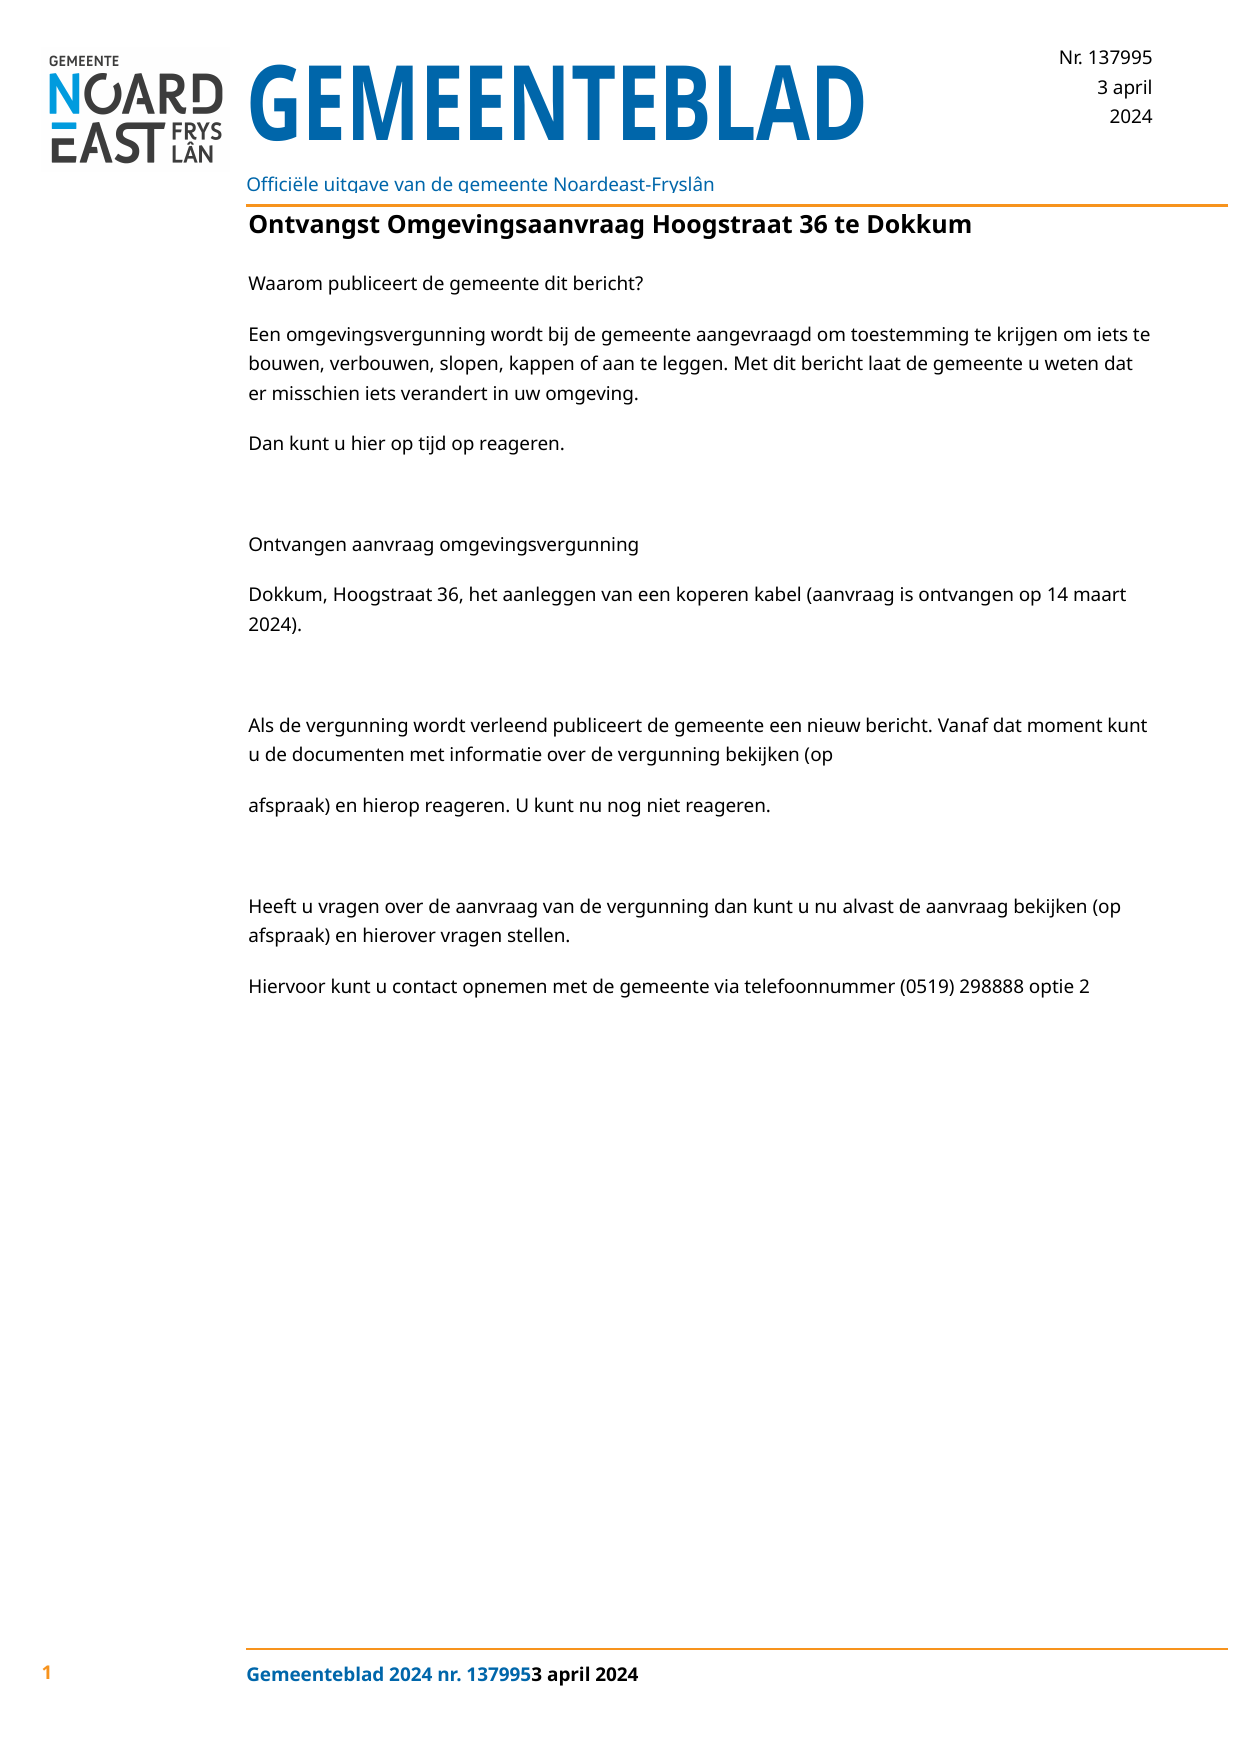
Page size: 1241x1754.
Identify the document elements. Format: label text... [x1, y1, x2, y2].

text afspraak) en hierop reageren. U kunt nu nog niet reageren. [248, 792, 1152, 818]
text Ontvangen aanvraag omgevingsvergunning [248, 531, 1152, 557]
text Ontvangst Omgevingsaanvraag Hoogstraat 36 te Dokkum [248, 207, 1152, 241]
picture [41, 47, 231, 172]
text Een omgevingsvergunning wordt bij de gemeente aangevraagd om toestemming te krijgen om iets te bouwen, verbouwen, slopen, kappen of aan te leggen. Met dit bericht laat de gemeente u weten dat er misschien iets verandert in uw omgeving. [248, 321, 1152, 406]
text Dokkum, Hoogstraat 36, het aanleggen van een koperen kabel (aanvraag is ontvangen op 14 maart 2024). [248, 582, 1152, 637]
text Heeft u vragen over de aanvraag van de vergunning dan kunt u nu alvast de aanvraag bekijken (op afspraak) en hierover vragen stellen. [248, 893, 1152, 948]
text Dan kunt u hier op tijd op reageren. [248, 430, 1152, 456]
text Hiervoor kunt u contact opnemen met de gemeente via telefoonnummer (0519) 298888 optie 2 [248, 973, 1152, 998]
text Waarom publiceert de gemeente dit bericht? [248, 270, 1152, 296]
text Als de vergunning wordt verleend publiceert de gemeente een nieuw bericht. Vanaf dat moment kunt u de documenten met informatie over de vergunning bekijken (op [248, 712, 1152, 767]
